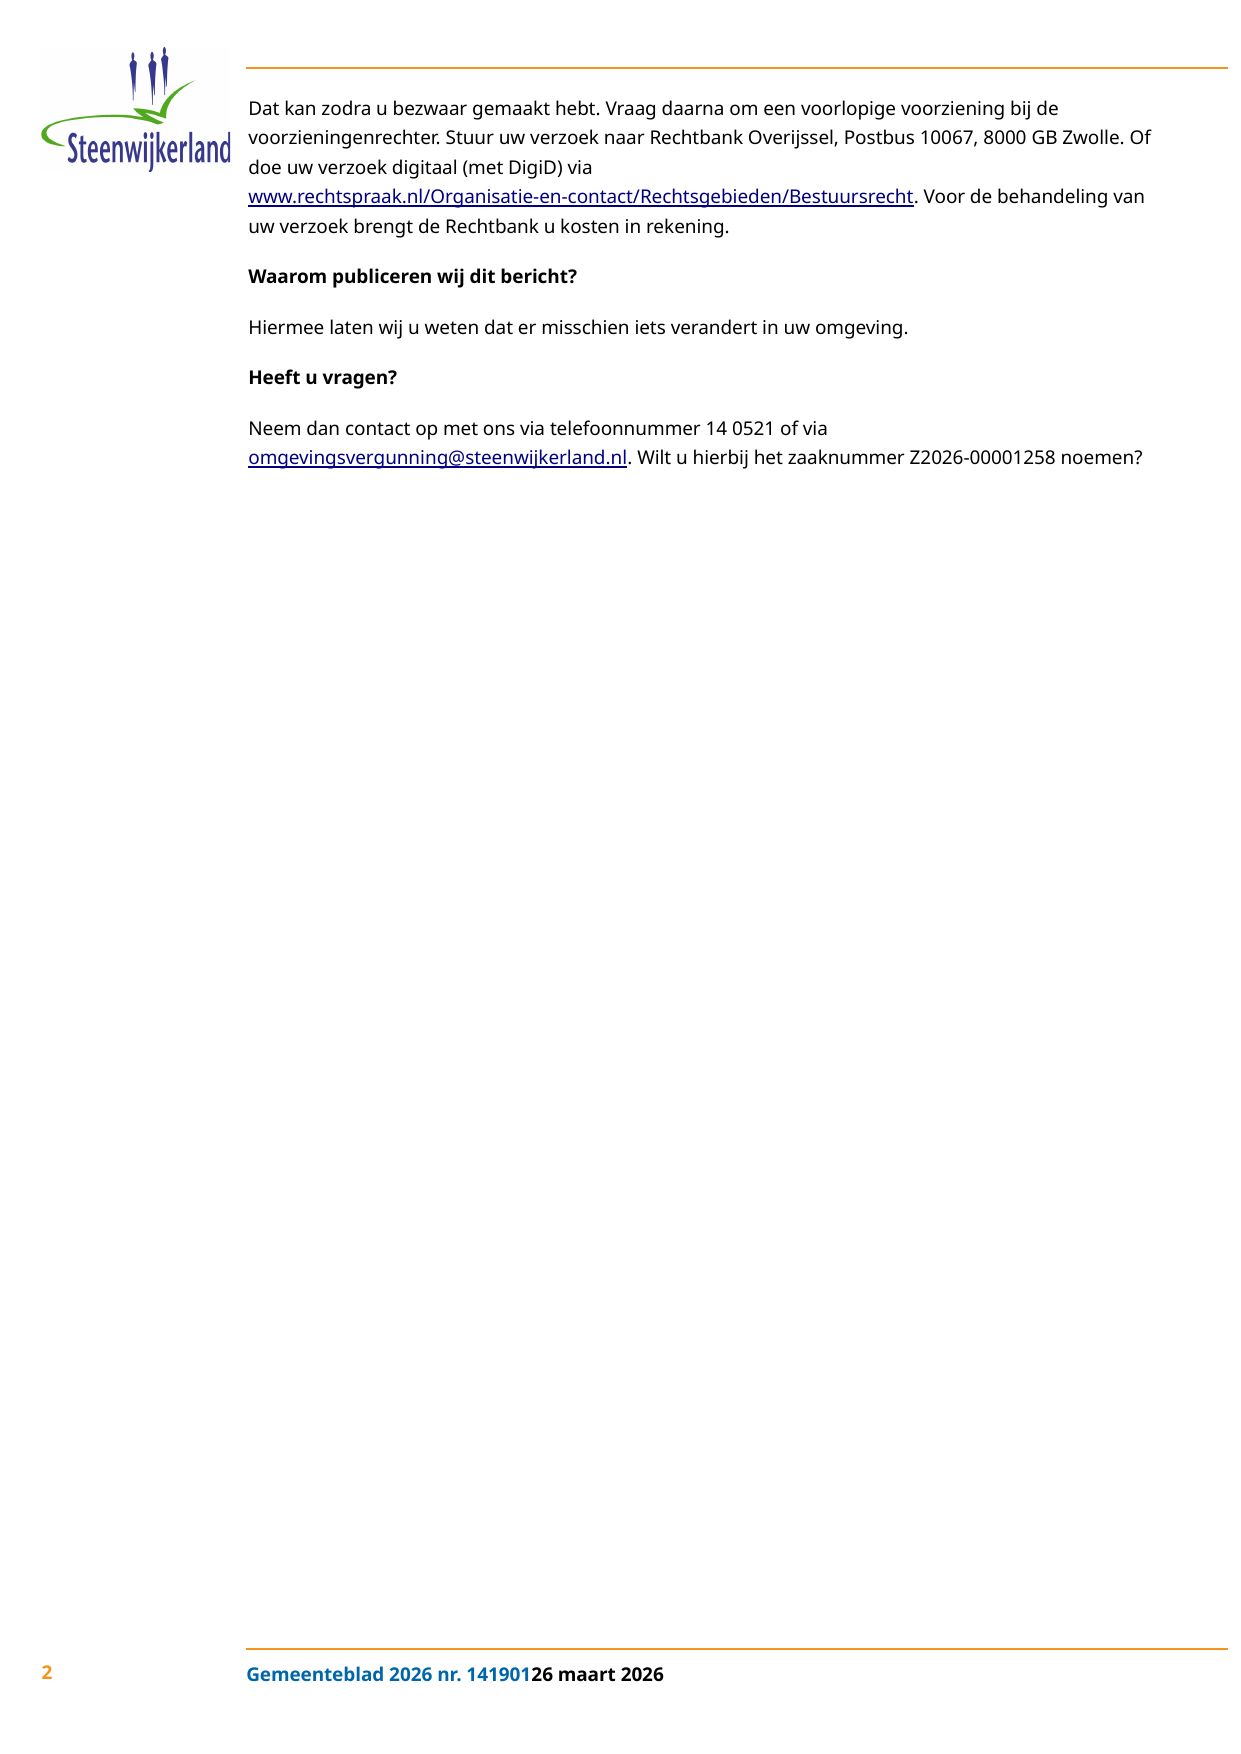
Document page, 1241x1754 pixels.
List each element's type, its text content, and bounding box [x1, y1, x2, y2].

text Neem dan contact op met ons via telefoonnummer 14 0521 of via omgevingsvergunning@steenwijkerland.nl. Wilt u hierbij het zaaknummer Z2026-00001258 noemen? [248, 415, 1152, 470]
picture [41, 47, 231, 172]
text Waarom publiceren wij dit bericht? [248, 263, 1152, 289]
text Heeft u vragen? [248, 364, 1152, 390]
text Dat kan zodra u bezwaar gemaakt hebt. Vraag daarna om een voorlopige voorziening bij de voorzieningenrechter. Stuur uw verzoek naar Rechtbank Overijssel, Postbus 10067, 8000 GB Zwolle. Of doe uw verzoek digitaal (met DigiD) via www.rechtspraak.nl/Organisatie-en-contact/Rechtsgebieden/Bestuursrecht. Voor de behandeling van uw verzoek brengt de Rechtbank u kosten in rekening. [248, 95, 1152, 239]
text Hiermee laten wij u weten dat er misschien iets verandert in uw omgeving. [248, 314, 1152, 340]
